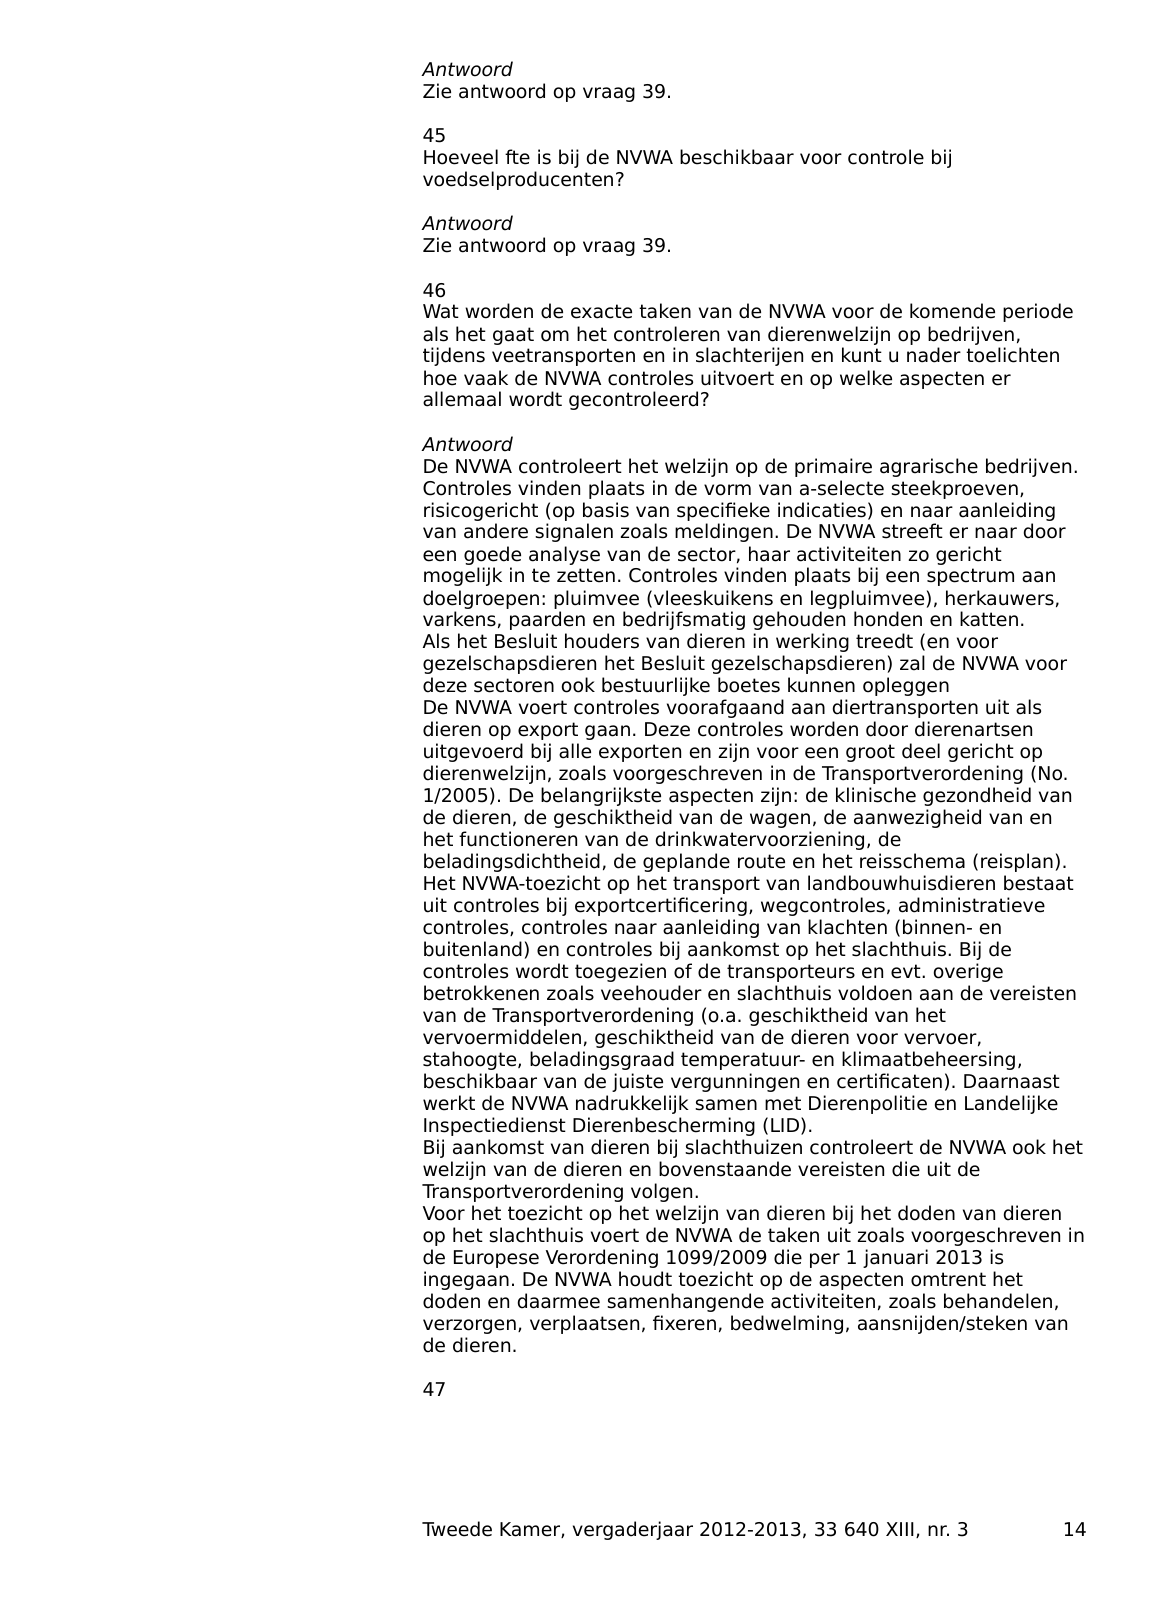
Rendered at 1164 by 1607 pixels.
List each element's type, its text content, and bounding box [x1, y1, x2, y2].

text Bij aankomst van dieren bij slachthuizen controleert de NVWA ook het welzijn van de dieren en bovenstaande vereisten die uit de Transportverordening volgen. [422, 1137, 1087, 1203]
text Wat worden de exacte taken van de NVWA voor de komende periode als het gaat om het controleren van dierenwelzijn op bedrijven, tijdens veetransporten en in slachterijen en kunt u nader toelichten hoe vaak de NVWA controles uitvoert en op welke aspecten er allemaal wordt gecontroleerd? [422, 301, 1087, 411]
text Antwoord [422, 213, 1087, 235]
text Zie antwoord op vraag 39. [422, 81, 1087, 103]
text Antwoord [422, 59, 1087, 81]
text 47 [422, 1379, 1087, 1401]
text De NVWA controleert het welzijn op de primaire agrarische bedrijven. Controles vinden plaats in de vorm van a-selecte steekproeven, risicogericht (op basis van specifieke indicaties) en naar aanleiding van andere signalen zoals meldingen. De NVWA streeft er naar door een goede analyse van de sector, haar activiteiten zo gericht mogelijk in te zetten. Controles vinden plaats bij een spectrum aan doelgroepen: pluimvee (vleeskuikens en legpluimvee), herkauwers, varkens, paarden en bedrijfsmatig gehouden honden en katten. [422, 456, 1087, 631]
text Antwoord [422, 433, 1087, 456]
text Hoeveel fte is bij de NVWA beschikbaar voor controle bij voedselproducenten? [422, 147, 1087, 191]
text Als het Besluit houders van dieren in werking treedt (en voor gezelschapsdieren het Besluit gezelschapsdieren) zal de NVWA voor deze sectoren ook bestuurlijke boetes kunnen opleggen [422, 631, 1087, 697]
text 45 [422, 125, 1087, 147]
text Het NVWA-toezicht op het transport van landbouwhuisdieren bestaat uit controles bij exportcertificering, wegcontroles, administratieve controles, controles naar aanleiding van klachten (binnen- en buitenland) en controles bij aankomst op het slachthuis. Bij de controles wordt toegezien of de transporteurs en evt. overige betrokkenen zoals veehouder en slachthuis voldoen aan de vereisten van de Transportverordening (o.a. geschiktheid van het vervoermiddelen, geschiktheid van de dieren voor vervoer, stahoogte, beladingsgraad temperatuur- en klimaatbeheersing, beschikbaar van de juiste vergunningen en certificaten). Daarnaast werkt de NVWA nadrukkelijk samen met Dierenpolitie en Landelijke Inspectiedienst Dierenbescherming (LID). [422, 873, 1087, 1137]
text Zie antwoord op vraag 39. [422, 235, 1087, 257]
text De NVWA voert controles voorafgaand aan diertransporten uit als dieren op export gaan. Deze controles worden door dierenartsen uitgevoerd bij alle exporten en zijn voor een groot deel gericht op dierenwelzijn, zoals voorgeschreven in de Transportverordening (No. 1/2005). De belangrijkste aspecten zijn: de klinische gezondheid van de dieren, de geschiktheid van de wagen, de aanwezigheid van en het functioneren van de drinkwatervoorziening, de beladingsdichtheid, de geplande route en het reisschema (reisplan). [422, 697, 1087, 873]
text Voor het toezicht op het welzijn van dieren bij het doden van dieren op het slachthuis voert de NVWA de taken uit zoals voorgeschreven in de Europese Verordening 1099/2009 die per 1 januari 2013 is ingegaan. De NVWA houdt toezicht op de aspecten omtrent het doden en daarmee samenhangende activiteiten, zoals behandelen, verzorgen, verplaatsen, fixeren, bedwelming, aansnijden/steken van de dieren. [422, 1203, 1087, 1357]
text 46 [422, 279, 1087, 301]
